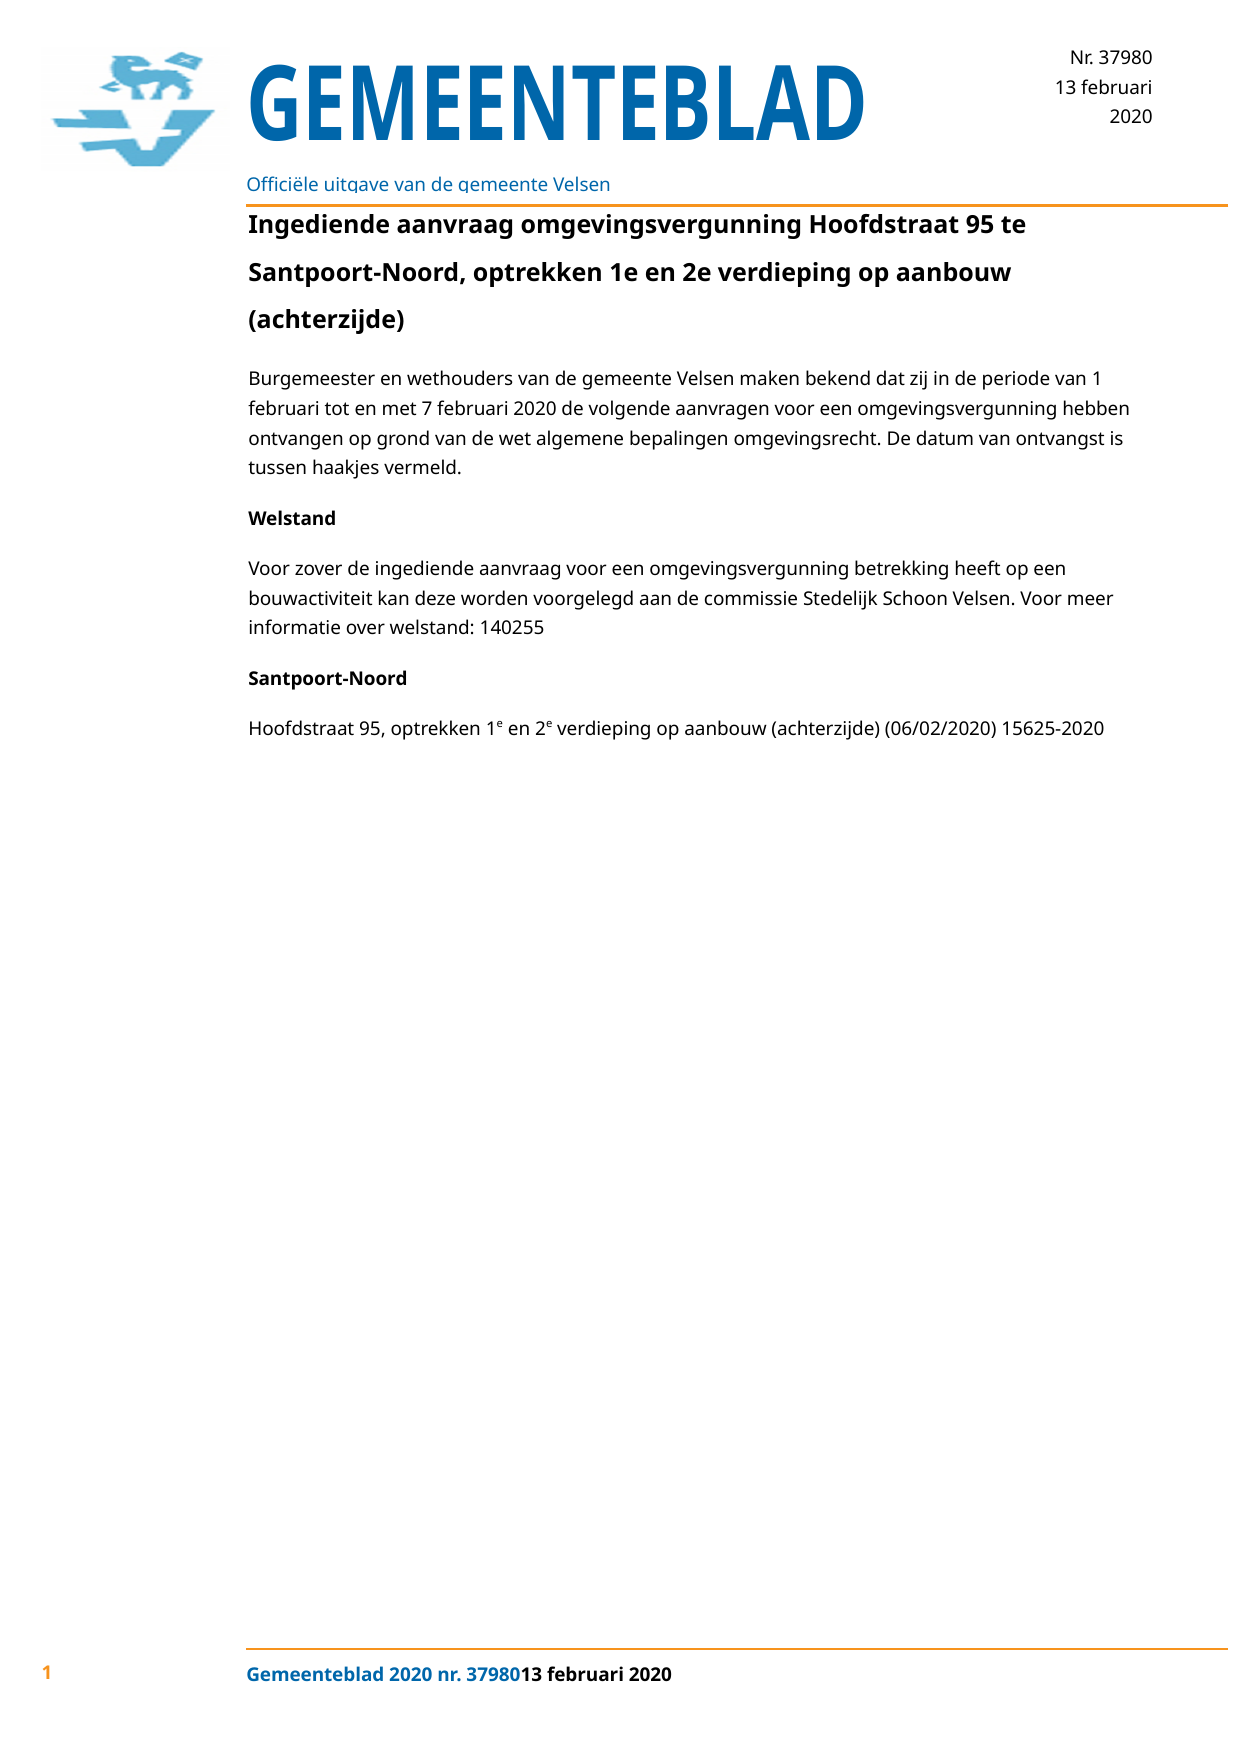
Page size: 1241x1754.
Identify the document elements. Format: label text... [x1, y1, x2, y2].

text Santpoort-Noord [248, 665, 1152, 690]
text Ingediende aanvraag omgevingsvergunning Hoofdstraat 95 te Santpoort-Noord, optrekken 1e en 2e verdieping op aanbouw (achterzijde) [248, 207, 1152, 336]
text Welstand [248, 505, 1152, 530]
text Hoofdstraat 95, optrekken 1e en 2e verdieping op aanbouw (achterzijde) (06/02/2020) 15625-2020 [248, 715, 1152, 741]
text Burgemeester en wethouders van de gemeente Velsen maken bekend dat zij in de periode van 1 februari tot en met 7 februari 2020 de volgende aanvragen voor een omgevingsvergunning hebben ontvangen op grond van de wet algemene bepalingen omgevingsrecht. De datum van ontvangst is tussen haakjes vermeld. [248, 366, 1152, 480]
text Voor zover de ingediende aanvraag voor een omgevingsvergunning betrekking heeft op een bouwactiviteit kan deze worden voorgelegd aan de commissie Stedelijk Schoon Velsen. Voor meer informatie over welstand: 140255 [248, 555, 1152, 640]
picture [41, 47, 231, 172]
